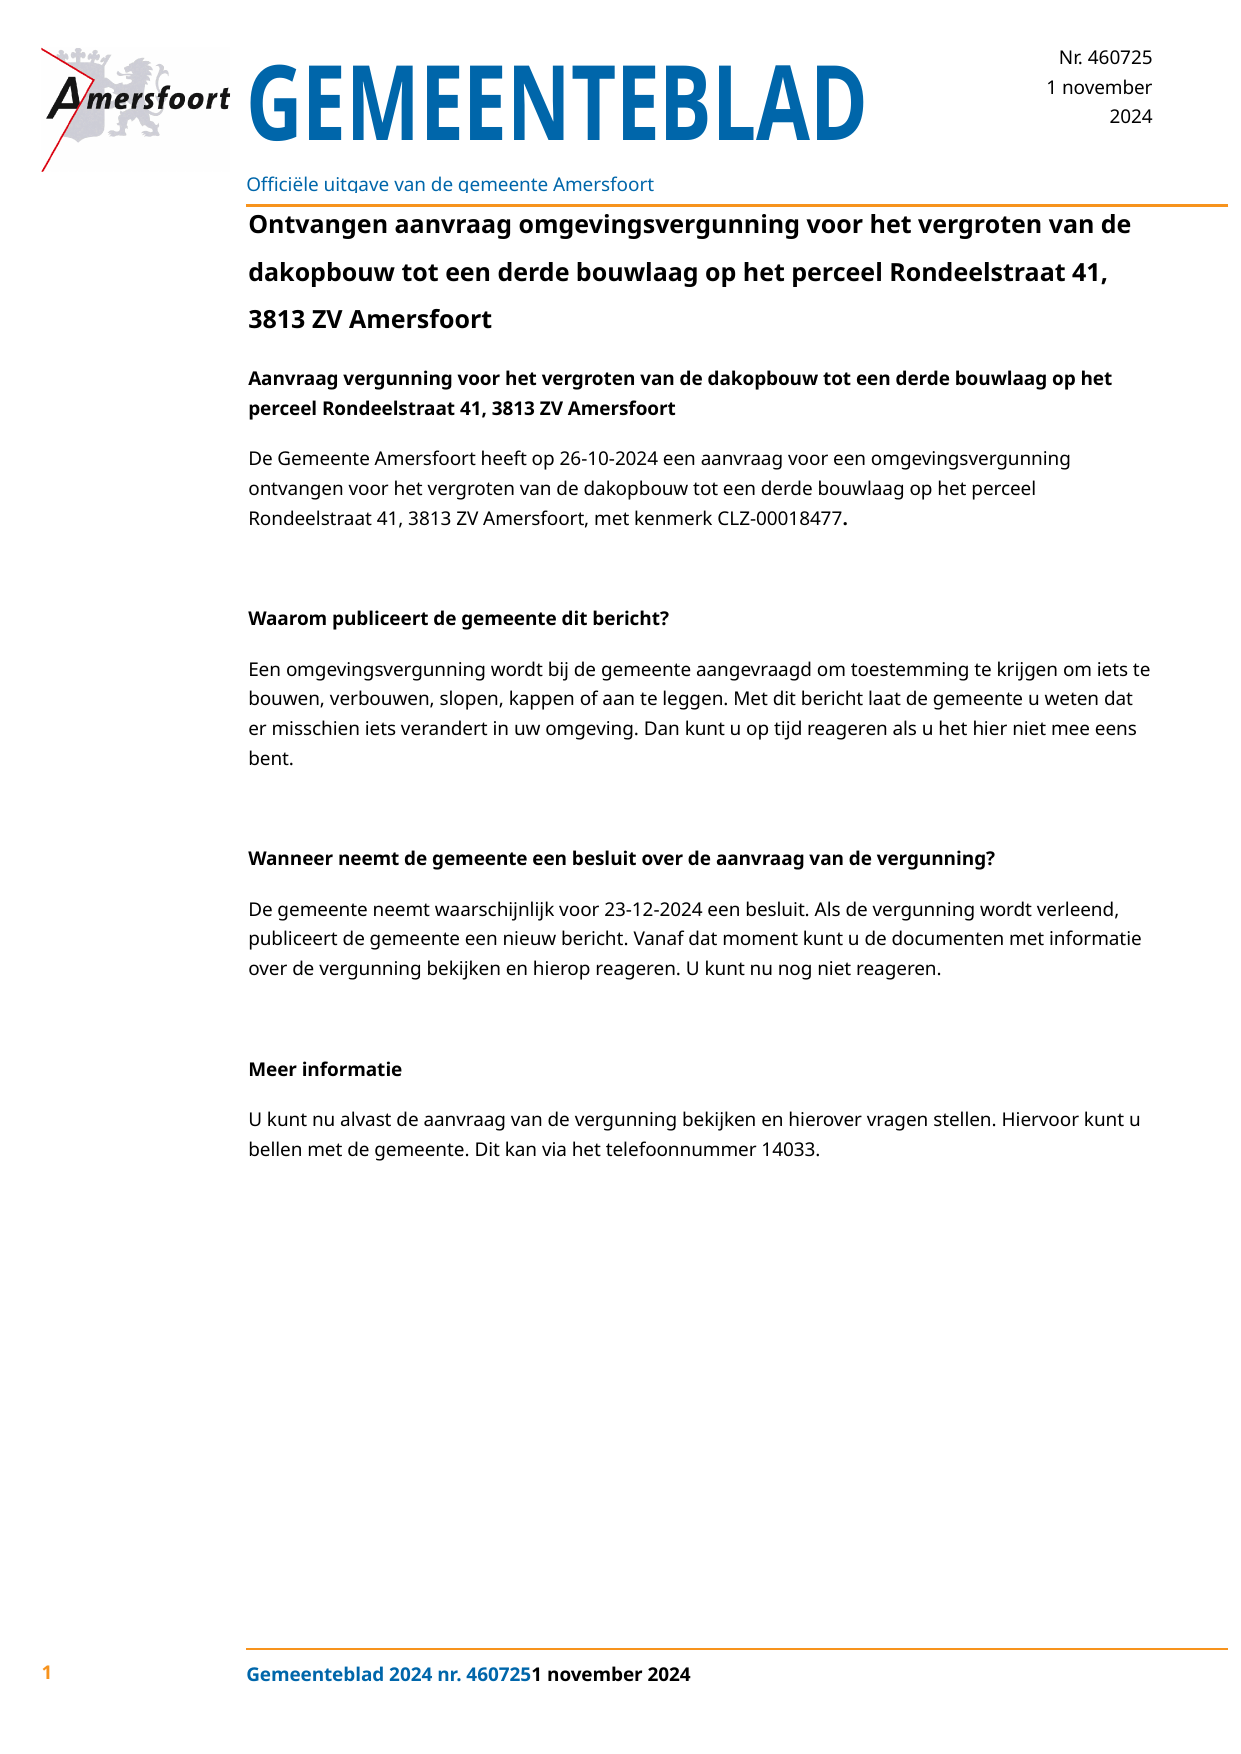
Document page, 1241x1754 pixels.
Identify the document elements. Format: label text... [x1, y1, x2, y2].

text De Gemeente Amersfoort heeft op 26-10-2024 een aanvraag voor een omgevingsvergunning ontvangen voor het vergroten van de dakopbouw tot een derde bouwlaag op het perceel Rondeelstraat 41, 3813 ZV Amersfoort, met kenmerk CLZ-00018477. [248, 446, 1152, 530]
text Waarom publiceert de gemeente dit bericht? [248, 606, 1152, 631]
text Ontvangen aanvraag omgevingsvergunning voor het vergroten van de dakopbouw tot een derde bouwlaag op het perceel Rondeelstraat 41, 3813 ZV Amersfoort [248, 207, 1152, 336]
text Meer informatie [248, 1056, 1152, 1082]
text De gemeente neemt waarschijnlijk voor 23-12-2024 een besluit. Als de vergunning wordt verleend, publiceert de gemeente een nieuw bericht. Vanaf dat moment kunt u de documenten met informatie over de vergunning bekijken en hierop reageren. U kunt nu nog niet reageren. [248, 896, 1152, 981]
text Wanneer neemt de gemeente een besluit over de aanvraag van de vergunning? [248, 846, 1152, 871]
text Aanvraag vergunning voor het vergroten van de dakopbouw tot een derde bouwlaag op het perceel Rondeelstraat 41, 3813 ZV Amersfoort [248, 366, 1152, 421]
picture [41, 47, 231, 172]
text U kunt nu alvast de aanvraag van de vergunning bekijken en hierover vragen stellen. Hiervoor kunt u bellen met de gemeente. Dit kan via het telefoonnummer 14033. [248, 1106, 1152, 1162]
text Een omgevingsvergunning wordt bij de gemeente aangevraagd om toestemming te krijgen om iets te bouwen, verbouwen, slopen, kappen of aan te leggen. Met dit bericht laat de gemeente u weten dat er misschien iets verandert in uw omgeving. Dan kunt u op tijd reageren als u het hier niet mee eens bent. [248, 656, 1152, 770]
